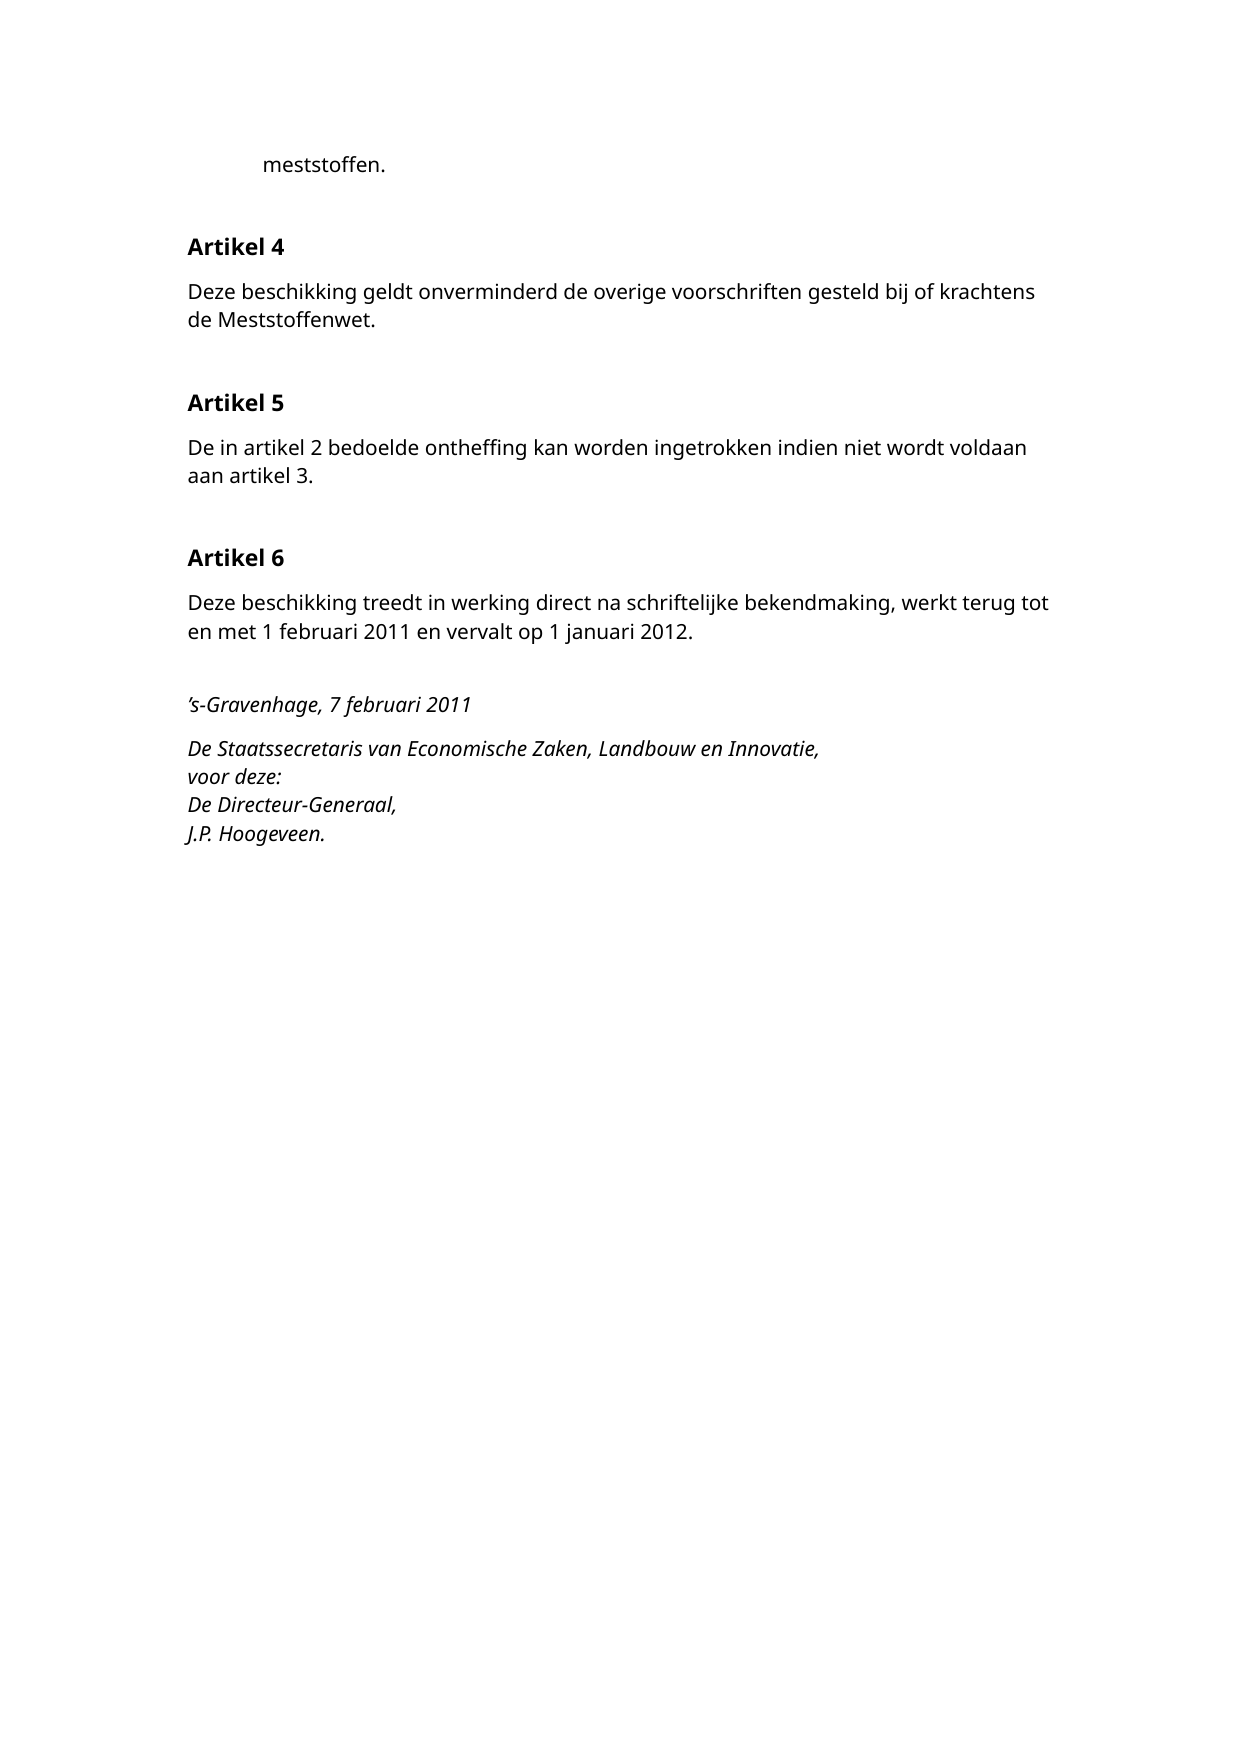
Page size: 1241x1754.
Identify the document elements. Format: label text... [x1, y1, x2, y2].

subtitle Artikel 4 [187, 231, 1053, 262]
subtitle Artikel 5 [187, 387, 1053, 418]
text voor deze: [187, 762, 1053, 791]
text De in artikel 2 bedoelde ontheffing kan worden ingetrokken indien niet wordt voldaan aan artikel 3. [187, 433, 1053, 490]
text Deze beschikking treedt in werking direct na schriftelijke bekendmaking, werkt terug tot en met 1 februari 2011 en vervalt op 1 januari 2012. [187, 588, 1053, 645]
text Deze beschikking geldt onverminderd de overige voorschriften gesteld bij of krachtens de Meststoffenwet. [187, 277, 1053, 334]
text De Staatssecretaris van Economische Zaken, Landbouw en Innovatie, [187, 734, 1053, 762]
text ’s-Gravenhage, 7 februari 2011 [187, 690, 1053, 719]
text De Directeur-Generaal, [187, 791, 1053, 819]
subtitle Artikel 6 [187, 542, 1053, 573]
list meststoffen. [187, 150, 1053, 178]
text J.P. Hoogeveen. [187, 819, 1053, 847]
